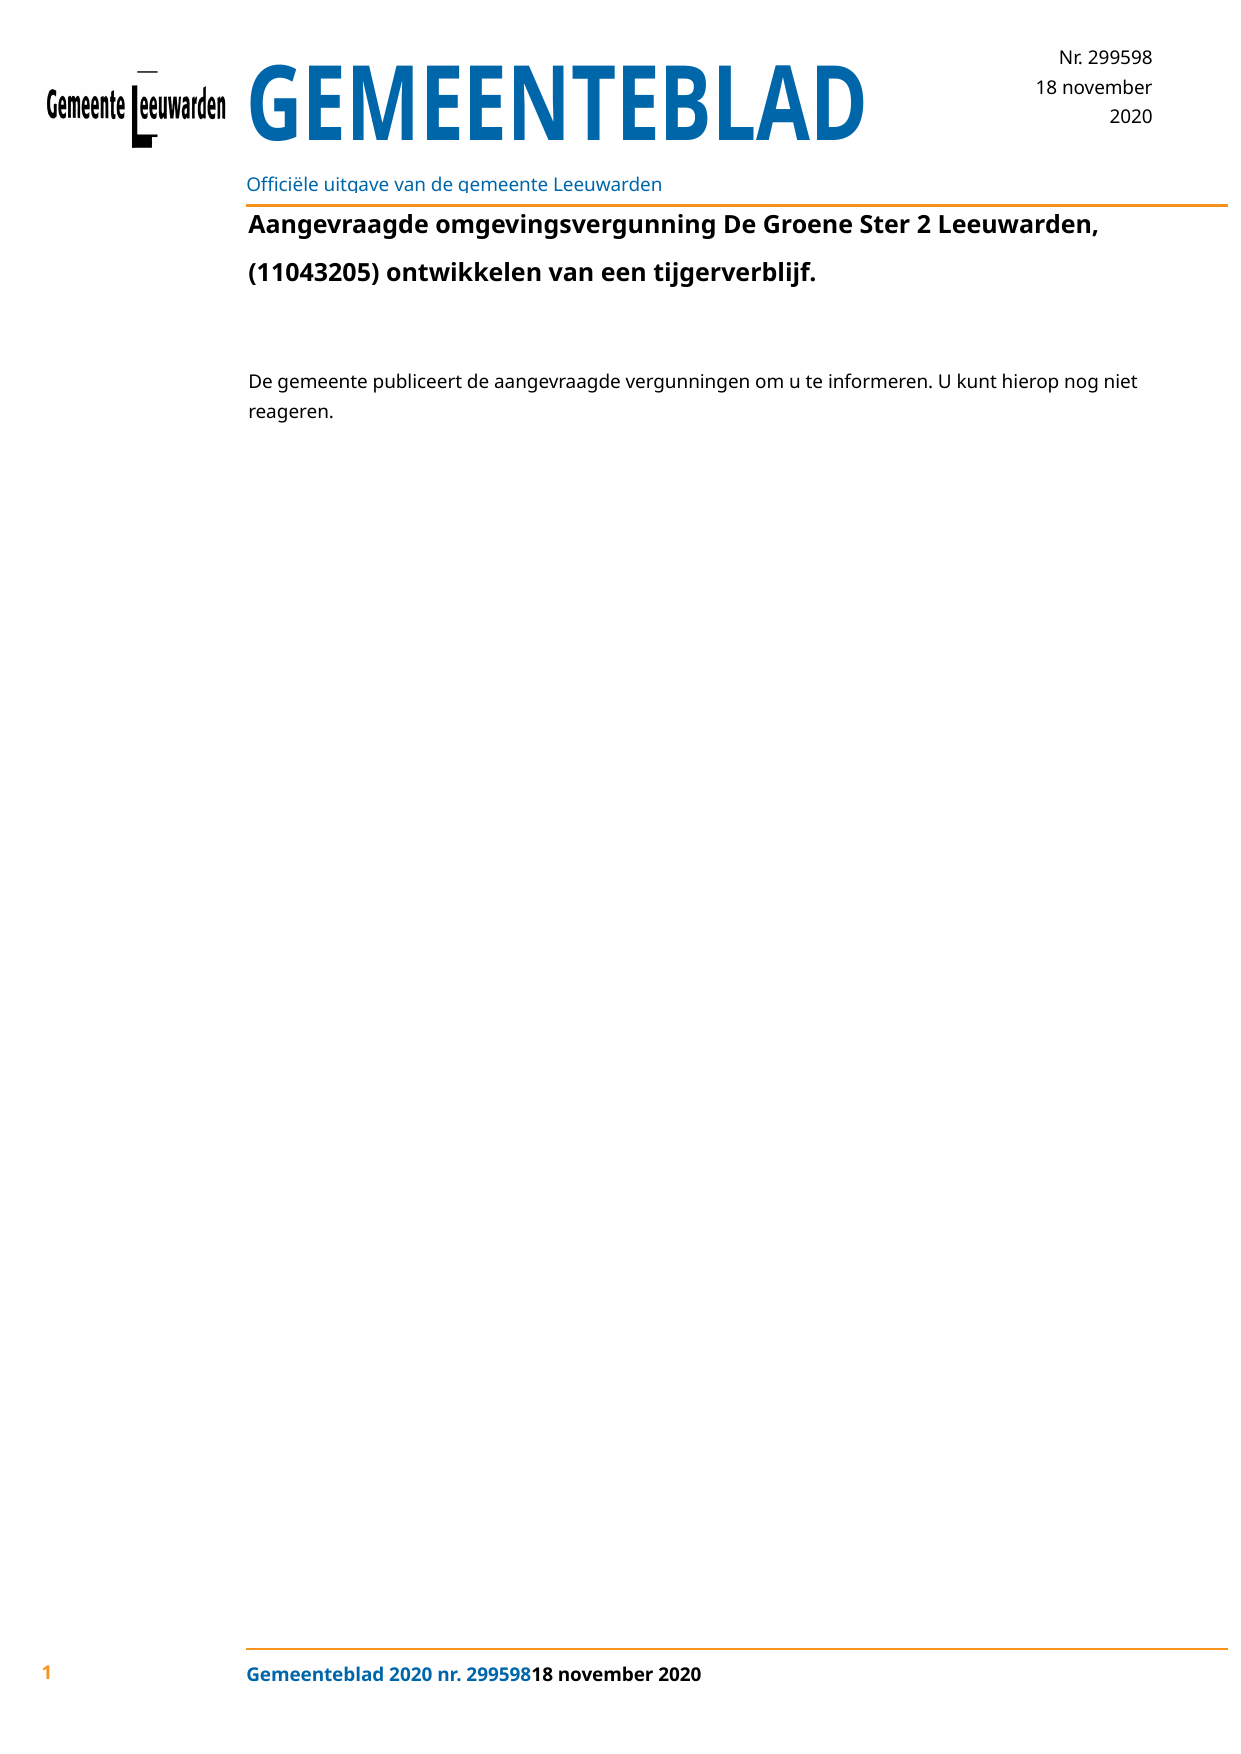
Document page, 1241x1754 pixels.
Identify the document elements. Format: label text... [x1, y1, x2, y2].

picture [41, 47, 231, 172]
text De gemeente publiceert de aangevraagde vergunningen om u te informeren. U kunt hierop nog niet reageren. [248, 368, 1152, 424]
text Aangevraagde omgevingsvergunning De Groene Ster 2 Leeuwarden, (11043205) ontwikkelen van een tijgerverblijf. [248, 207, 1152, 288]
